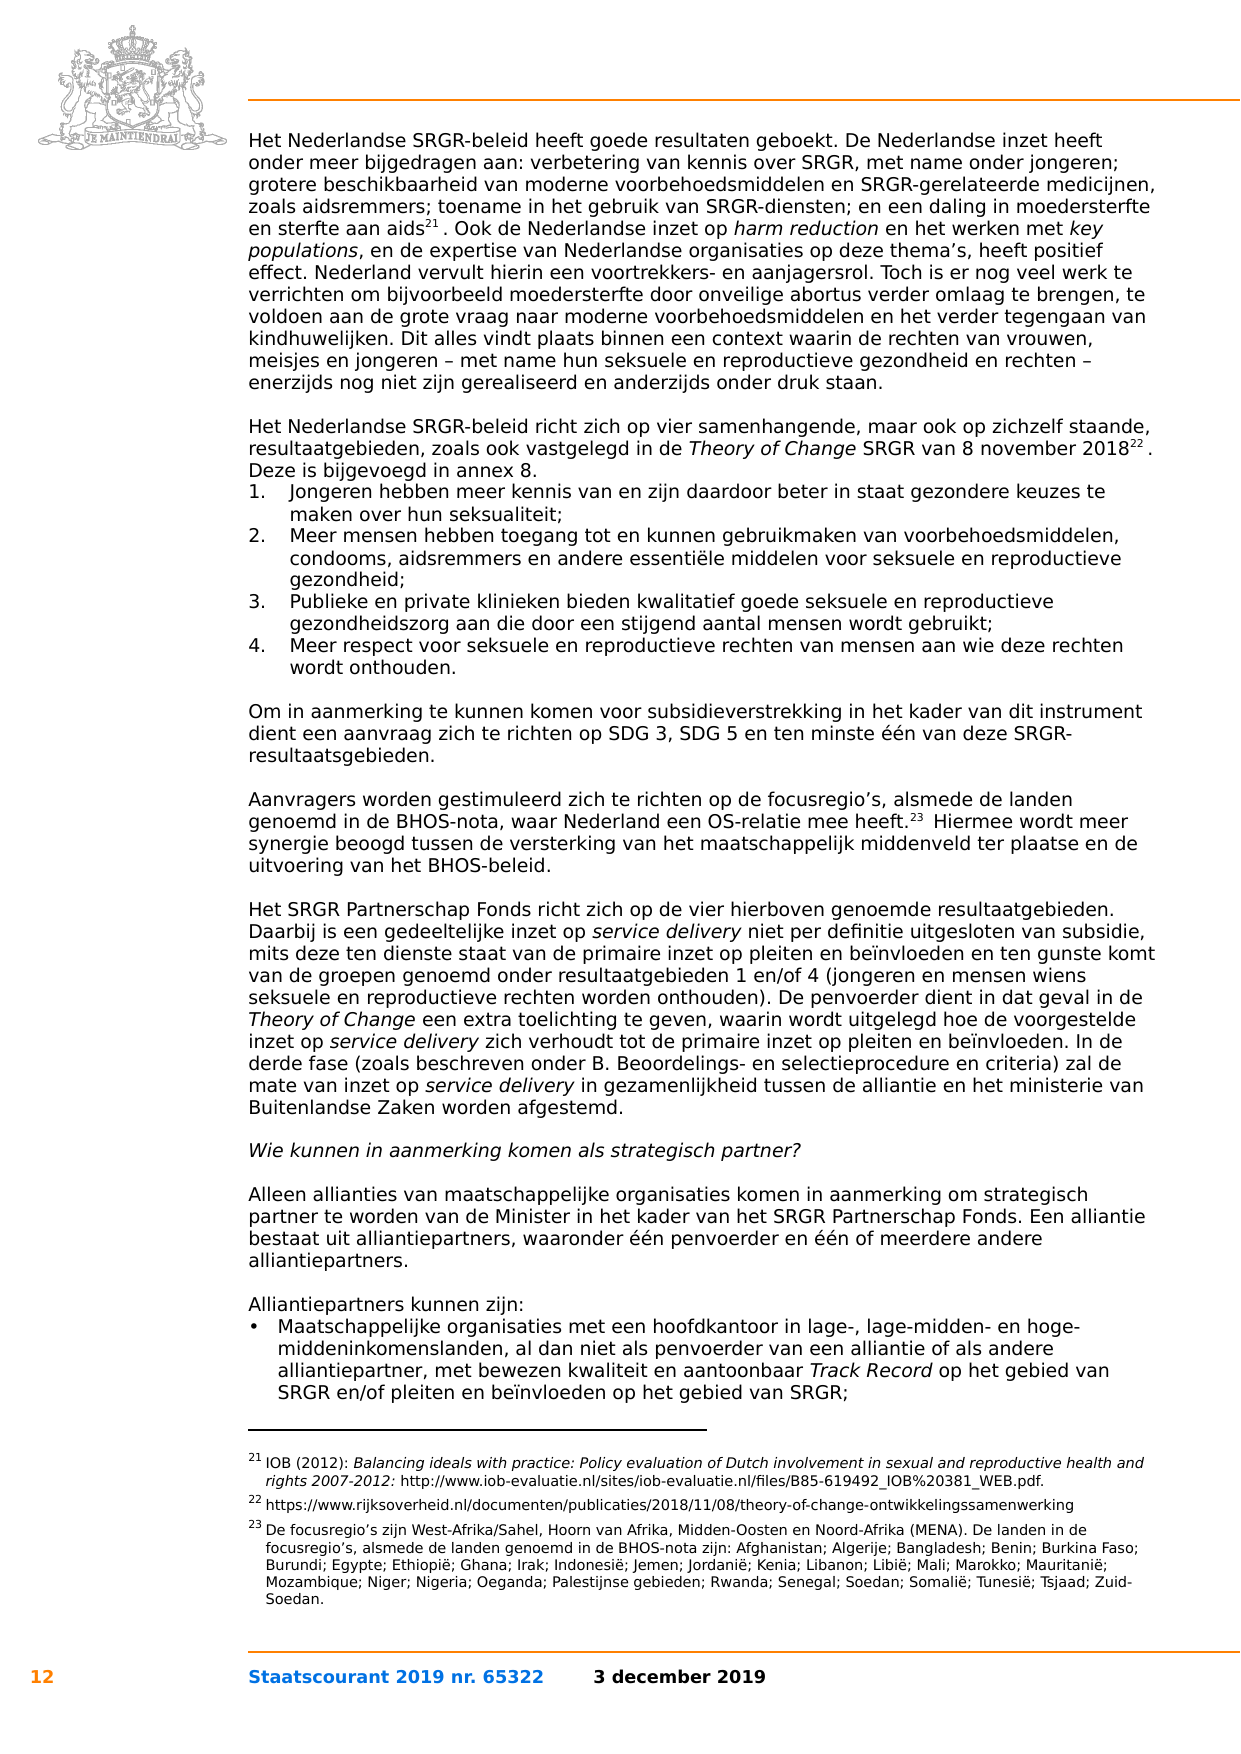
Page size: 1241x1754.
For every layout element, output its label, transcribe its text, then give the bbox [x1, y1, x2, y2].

text https://www.rijksoverheid.nl/documenten/publicaties/2018/11/08/theory-of-change-ontwikkelingssamenwerking [248, 1493, 1163, 1515]
text 3. Publieke en private klinieken bieden kwalitatief goede seksuele en reproductieve gezondheidszorg aan die door een stijgend aantal mensen wordt gebruikt; [248, 591, 1163, 635]
text 4. Meer respect voor seksuele en reproductieve rechten van mensen aan wie deze rechten wordt onthouden. [248, 635, 1163, 679]
text IOB (2012): Balancing ideals with practice: Policy evaluation of Dutch involvement in sexual and reproductive health and rights 2007-2012: http://www.iob-evaluatie.nl/sites/iob-evaluatie.nl/files/B85-619492_IOB%20381_WEB.pdf. [248, 1451, 1163, 1490]
text Alleen allianties van maatschappelijke organisaties komen in aanmerking om strategisch partner te worden van de Minister in het kader van het SRGR Partnerschap Fonds. Een alliantie bestaat uit alliantiepartners, waaronder één penvoerder en één of meerdere andere alliantiepartners. [248, 1184, 1163, 1272]
text Aanvragers worden gestimuleerd zich te richten op de focusregio’s, alsmede de landen genoemd in de BHOS-nota, waar Nederland een OS-relatie mee heeft. Hiermee wordt meer synergie beoogd tussen de versterking van het maatschappelijk middenveld ter plaatse en de uitvoering van het BHOS-beleid. [248, 789, 1163, 877]
text • Maatschappelijke organisaties met een hoofdkantoor in lage-, lage-midden- en hoge-middeninkomenslanden, al dan niet als penvoerder van een alliantie of als andere alliantiepartner, met bewezen kwaliteit en aantoonbaar Track Record op het gebied van SRGR en/of pleiten en beïnvloeden op het gebied van SRGR; [248, 1316, 1163, 1404]
text Het Nederlandse SRGR-beleid heeft goede resultaten geboekt. De Nederlandse inzet heeft onder meer bijgedragen aan: verbetering van kennis over SRGR, met name onder jongeren; grotere beschikbaarheid van moderne voorbehoedsmiddelen en SRGR-gerelateerde medicijnen, zoals aidsremmers; toename in het gebruik van SRGR-diensten; en een daling in moedersterfte en sterfte aan aids. Ook de Nederlandse inzet op harm reduction en het werken met key populations, en de expertise van Nederlandse organisaties op deze thema’s, heeft positief effect. Nederland vervult hierin een voortrekkers- en aanjagersrol. Toch is er nog veel werk te verrichten om bijvoorbeeld moedersterfte door onveilige abortus verder omlaag te brengen, te voldoen aan de grote vraag naar moderne voorbehoedsmiddelen en het verder tegengaan van kindhuwelijken. Dit alles vindt plaats binnen een context waarin de rechten van vrouwen, meisjes en jongeren – met name hun seksuele en reproductieve gezondheid en rechten – enerzijds nog niet zijn gerealiseerd en anderzijds onder druk staan. [248, 130, 1163, 394]
text De focusregio’s zijn West-Afrika/Sahel, Hoorn van Afrika, Midden-Oosten en Noord-Afrika (MENA). De landen in de focusregio’s, alsmede de landen genoemd in de BHOS-nota zijn: Afghanistan; Algerije; Bangladesh; Benin; Burkina Faso; Burundi; Egypte; Ethiopië; Ghana; Irak; Indonesië; Jemen; Jordanië; Kenia; Libanon; Libië; Mali; Marokko; Mauritanië; Mozambique; Niger; Nigeria; Oeganda; Palestijnse gebieden; Rwanda; Senegal; Soedan; Somalië; Tunesië; Tsjaad; Zuid-Soedan. [248, 1518, 1163, 1608]
text 1. Jongeren hebben meer kennis van en zijn daardoor beter in staat gezondere keuzes te maken over hun seksualiteit; [248, 481, 1163, 525]
text Het SRGR Partnerschap Fonds richt zich op de vier hierboven genoemde resultaatgebieden. Daarbij is een gedeeltelijke inzet op service delivery niet per definitie uitgesloten van subsidie, mits deze ten dienste staat van de primaire inzet op pleiten en beïnvloeden en ten gunste komt van de groepen genoemd onder resultaatgebieden 1 en/of 4 (jongeren en mensen wiens seksuele en reproductieve rechten worden onthouden). De penvoerder dient in dat geval in de Theory of Change een extra toelichting te geven, waarin wordt uitgelegd hoe de voorgestelde inzet op service delivery zich verhoudt tot de primaire inzet op pleiten en beïnvloeden. In de derde fase (zoals beschreven onder B. Beoordelings- en selectieprocedure en criteria) zal de mate van inzet op service delivery in gezamenlijkheid tussen de alliantie en het ministerie van Buitenlandse Zaken worden afgestemd. [248, 899, 1163, 1118]
picture [38, 25, 227, 150]
text Alliantiepartners kunnen zijn: [248, 1294, 1163, 1316]
subtitle Wie kunnen in aanmerking komen als strategisch partner? [248, 1140, 1163, 1162]
text Het Nederlandse SRGR-beleid richt zich op vier samenhangende, maar ook op zichzelf staande, resultaatgebieden, zoals ook vastgelegd in de Theory of Change SRGR van 8 november 2018. Deze is bijgevoegd in annex 8. [248, 416, 1163, 481]
text 2. Meer mensen hebben toegang tot en kunnen gebruikmaken van voorbehoedsmiddelen, condooms, aidsremmers en andere essentiële middelen voor seksuele en reproductieve gezondheid; [248, 525, 1163, 591]
text Om in aanmerking te kunnen komen voor subsidieverstrekking in het kader van dit instrument dient een aanvraag zich te richten op SDG 3, SDG 5 en ten minste één van deze SRGR-resultaatsgebieden. [248, 701, 1163, 767]
